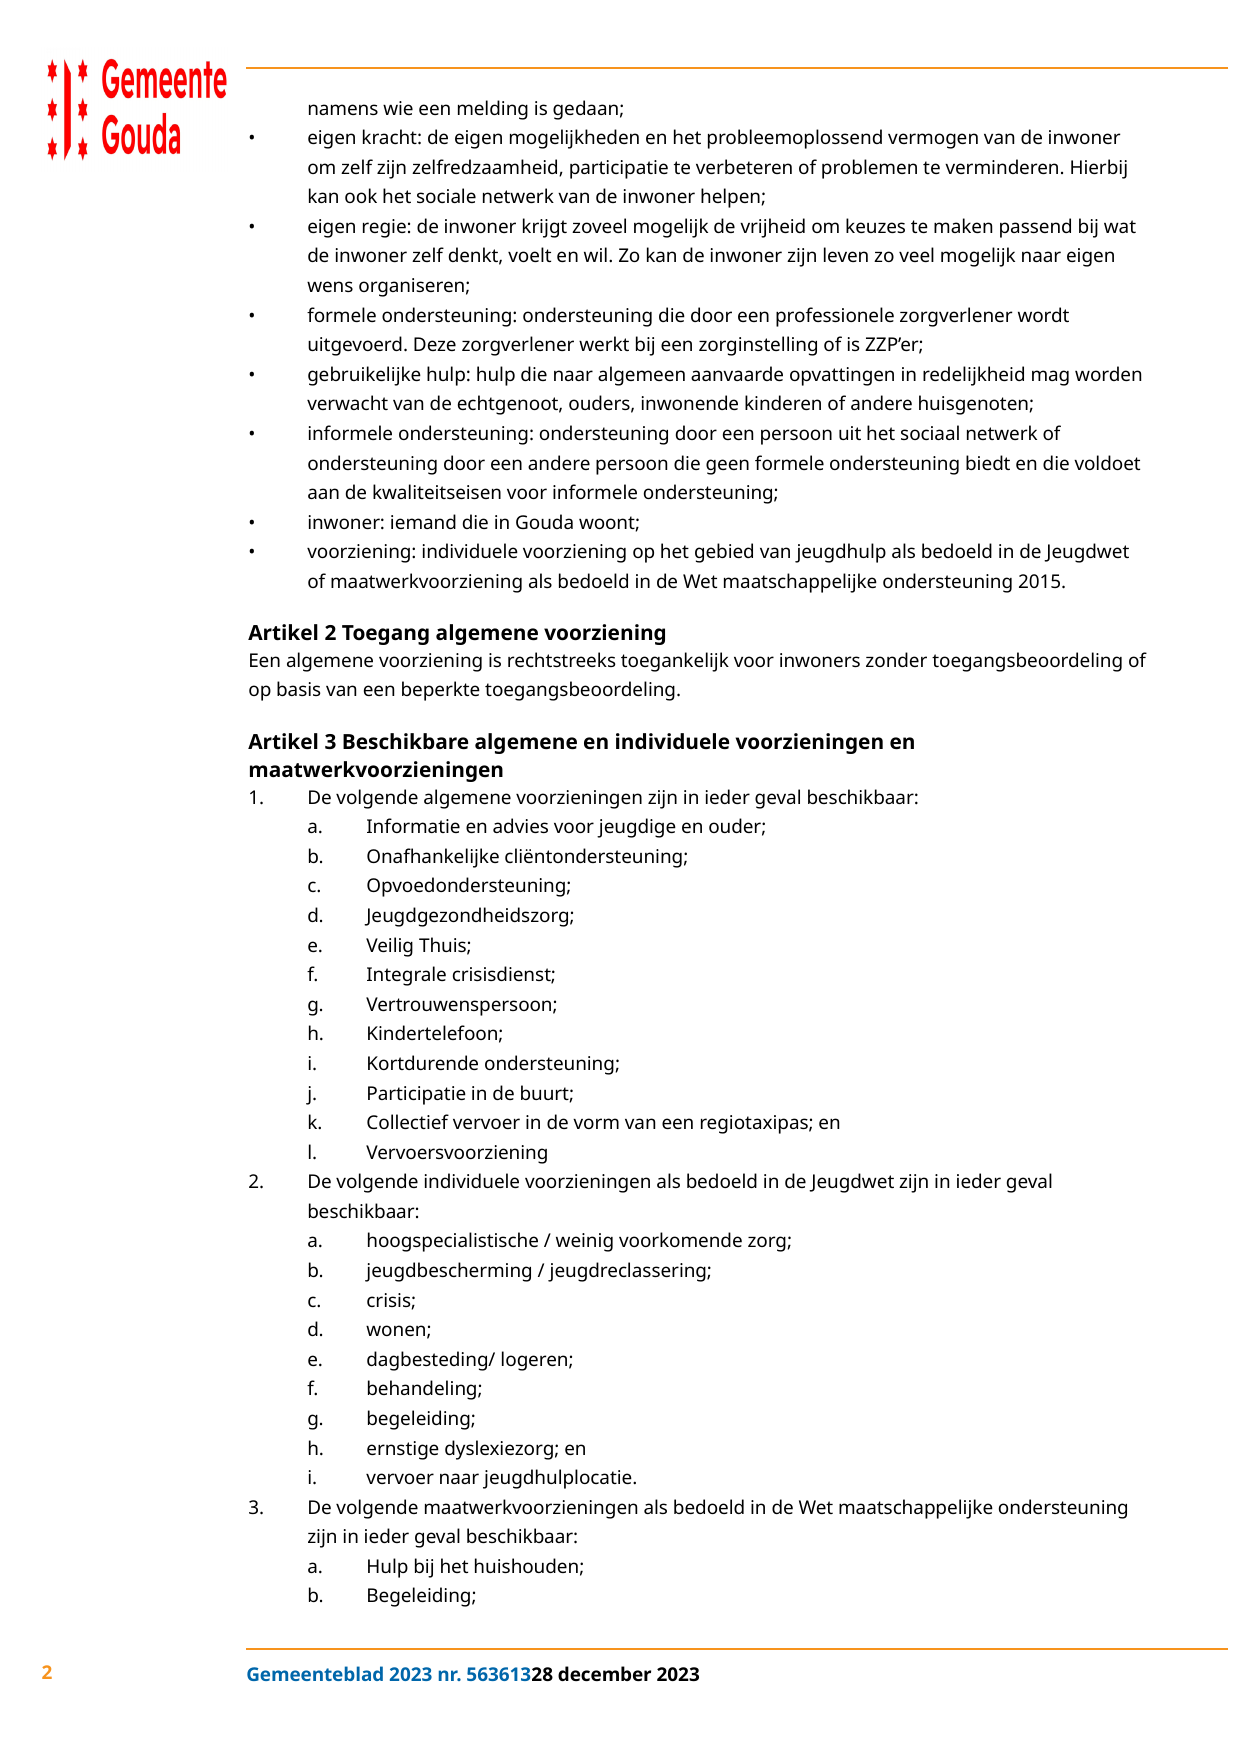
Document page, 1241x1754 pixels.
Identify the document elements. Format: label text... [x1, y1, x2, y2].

list jeugdbescherming / jeugdreclassering; [307, 1257, 1152, 1283]
list eigen regie: de inwoner krijgt zoveel mogelijk de vrijheid om keuzes te maken passend bij wat de inwoner zelf denkt, voelt en wil. Zo kan de inwoner zijn leven zo veel mogelijk naar eigen wens organiseren; [248, 213, 1152, 298]
list De volgende maatwerkvoorzieningen als bedoeld in de Wet maatschappelijke ondersteuning zijn in ieder geval beschikbaar: [248, 1494, 1152, 1549]
list ernstige dyslexiezorg; en [307, 1435, 1152, 1460]
list Collectief vervoer in de vorm van een regiotaxipas; en [307, 1109, 1152, 1135]
list Jeugdgezondheidszorg; [307, 902, 1152, 928]
list begeleiding; [307, 1405, 1152, 1431]
list Vervoersvoorziening [307, 1139, 1152, 1164]
list gebruikelijke hulp: hulp die naar algemeen aanvaarde opvattingen in redelijkheid mag worden verwacht van de echtgenoot, ouders, inwonende kinderen of andere huisgenoten; [248, 361, 1152, 416]
list dagbesteding/ logeren; [307, 1346, 1152, 1372]
list Hulp bij het huishouden; [307, 1553, 1152, 1579]
list behandeling; [307, 1376, 1152, 1401]
list De volgende algemene voorzieningen zijn in ieder geval beschikbaar: [248, 784, 1152, 809]
list De volgende individuele voorzieningen als bedoeld in de Jeugdwet zijn in ieder geval beschikbaar: [248, 1168, 1152, 1224]
list wonen; [307, 1316, 1152, 1342]
list Kindertelefoon; [307, 1021, 1152, 1046]
list hoogspecialistische / weinig voorkomende zorg; [307, 1228, 1152, 1253]
list Vertrouwenspersoon; [307, 991, 1152, 1017]
list Opvoedondersteuning; [307, 873, 1152, 898]
list Kortdurende ondersteuning; [307, 1050, 1152, 1076]
text Artikel 3 Beschikbare algemene en individuele voorzieningen en maatwerkvoorzieningen [248, 727, 1152, 784]
list eigen kracht: de eigen mogelijkheden en het probleemoplossend vermogen van de inwoner om zelf zijn zelfredzaamheid, participatie te verbeteren of problemen te verminderen. Hierbij kan ook het sociale netwerk van de inwoner helpen; [248, 124, 1152, 209]
picture [41, 47, 231, 172]
list voorziening: individuele voorziening op het gebied van jeugdhulp als bedoeld in de Jeugdwet of maatwerkvoorziening als bedoeld in de Wet maatschappelijke ondersteuning 2015. [248, 538, 1152, 594]
list informele ondersteuning: ondersteuning door een persoon uit het sociaal netwerk of ondersteuning door een andere persoon die geen formele ondersteuning biedt en die voldoet aan de kwaliteitseisen voor informele ondersteuning; [248, 420, 1152, 505]
text Een algemene voorziening is rechtstreeks toegankelijk voor inwoners zonder toegangsbeoordeling of op basis van een beperkte toegangsbeoordeling. [248, 647, 1152, 702]
list Onafhankelijke cliëntondersteuning; [307, 843, 1152, 869]
list Participatie in de buurt; [307, 1080, 1152, 1105]
list inwoner: iemand die in Gouda woont; [248, 509, 1152, 535]
list formele ondersteuning: ondersteuning die door een professionele zorgverlener wordt uitgevoerd. Deze zorgverlener werkt bij een zorginstelling of is ZZP’er; [248, 302, 1152, 357]
list namens wie een melding is gedaan; [248, 95, 1152, 121]
list Integrale crisisdienst; [307, 961, 1152, 987]
text Artikel 2 Toegang algemene voorziening [248, 618, 1152, 647]
list vervoer naar jeugdhulplocatie. [307, 1464, 1152, 1490]
list Veilig Thuis; [307, 932, 1152, 957]
list Informatie en advies voor jeugdige en ouder; [307, 813, 1152, 839]
list Begeleiding; [307, 1583, 1152, 1608]
list crisis; [307, 1287, 1152, 1312]
